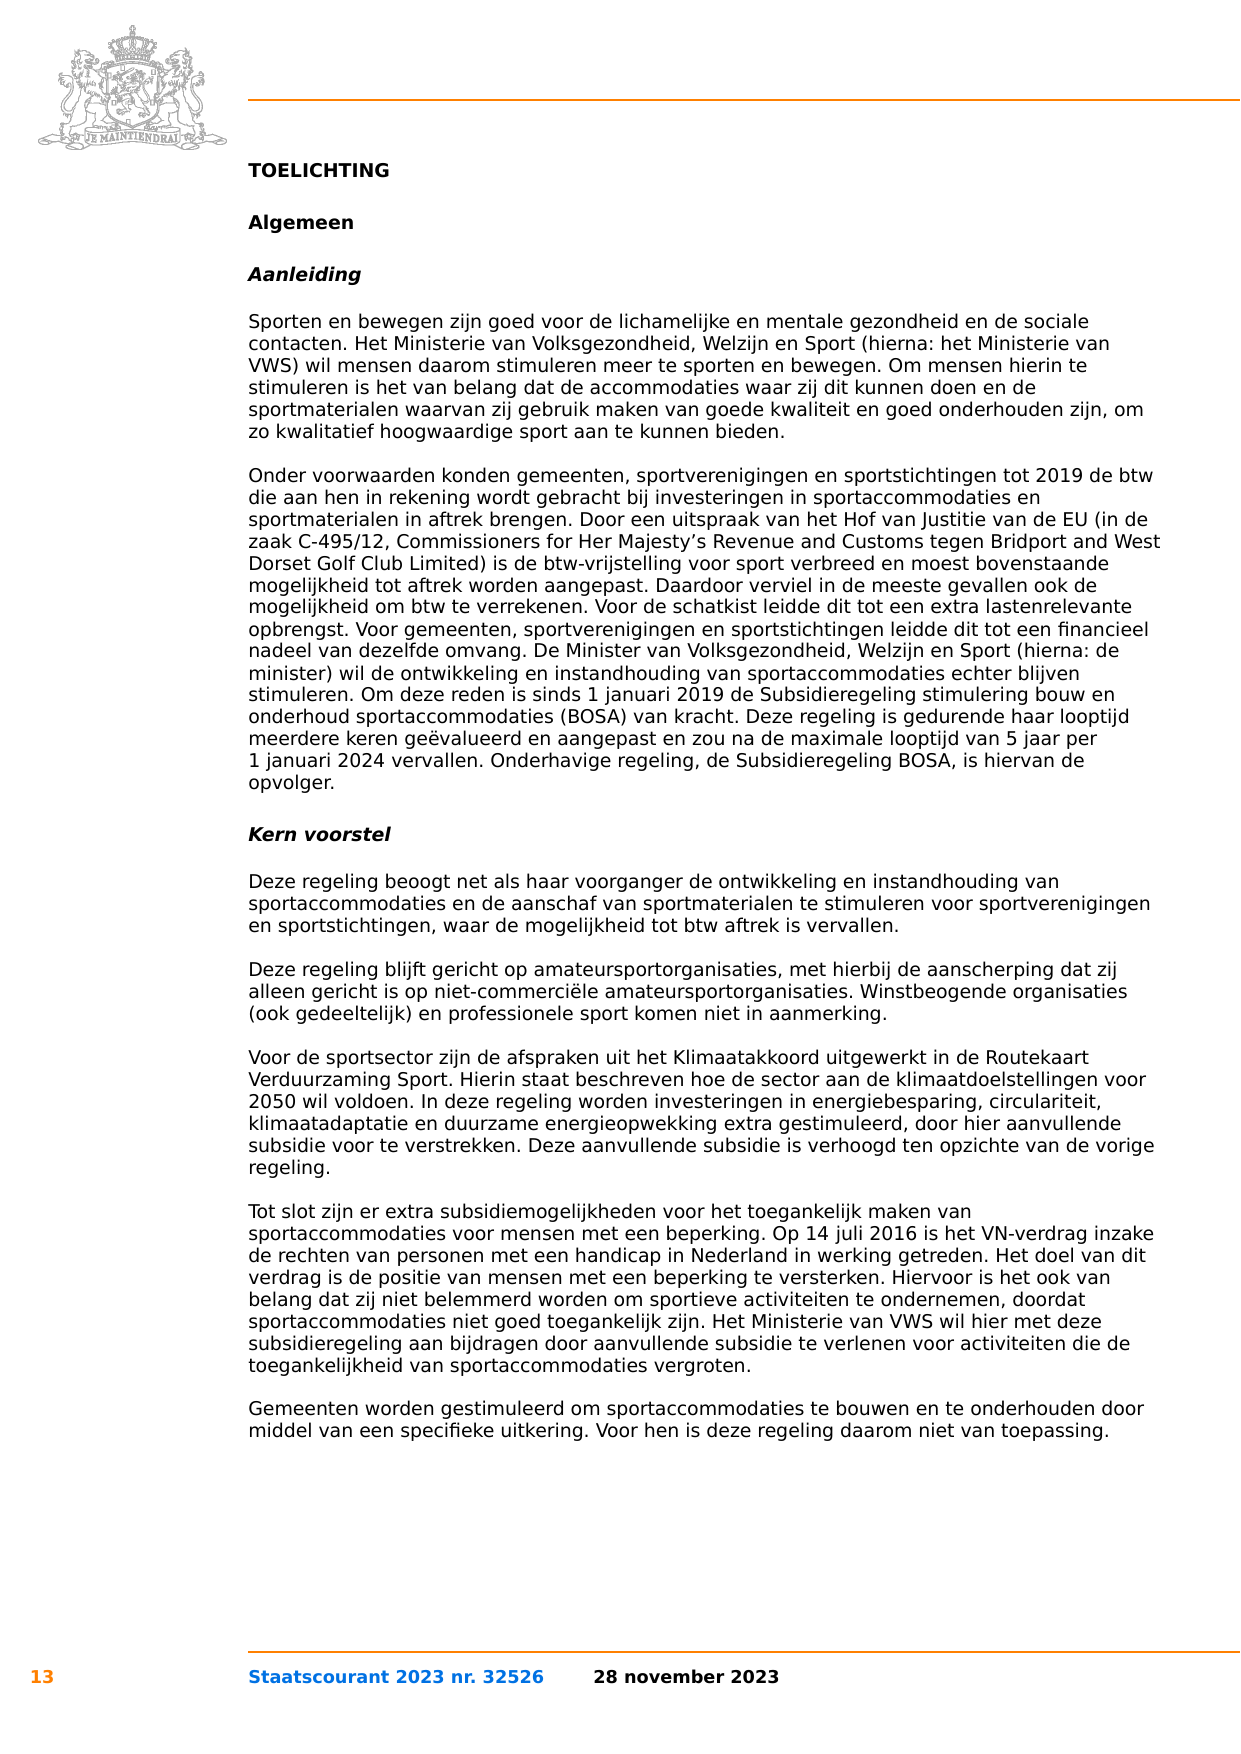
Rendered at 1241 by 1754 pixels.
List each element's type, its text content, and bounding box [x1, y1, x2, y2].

text Deze regeling beoogt net als haar voorganger de ontwikkeling en instandhouding van sportaccommodaties en de aanschaf van sportmaterialen te stimuleren voor sportverenigingen en sportstichtingen, waar de mogelijkheid tot btw aftrek is vervallen. [248, 871, 1163, 937]
subtitle TOELICHTING [248, 160, 1163, 182]
subtitle Kern voorstel [248, 824, 1163, 846]
text Sporten en bewegen zijn goed voor de lichamelijke en mentale gezondheid en de sociale contacten. Het Ministerie van Volksgezondheid, Welzijn en Sport (hierna: het Ministerie van VWS) wil mensen daarom stimuleren meer te sporten en bewegen. Om mensen hierin te stimuleren is het van belang dat de accommodaties waar zij dit kunnen doen en de sportmaterialen waarvan zij gebruik maken van goede kwaliteit en goed onderhouden zijn, om zo kwalitatief hoogwaardige sport aan te kunnen bieden. [248, 311, 1163, 443]
subtitle Algemeen [248, 212, 1163, 234]
text Deze regeling blijft gericht op amateursportorganisaties, met hierbij de aanscherping dat zij alleen gericht is op niet-commerciële amateursportorganisaties. Winstbeogende organisaties (ook gedeeltelijk) en professionele sport komen niet in aanmerking. [248, 959, 1163, 1025]
picture [38, 25, 227, 150]
text Tot slot zijn er extra subsidiemogelijkheden voor het toegankelijk maken van sportaccommodaties voor mensen met een beperking. Op 14 juli 2016 is het VN-verdrag inzake de rechten van personen met een handicap in Nederland in werking getreden. Het doel van dit verdrag is de positie van mensen met een beperking te versterken. Hiervoor is het ook van belang dat zij niet belemmerd worden om sportieve activiteiten te ondernemen, doordat sportaccommodaties niet goed toegankelijk zijn. Het Ministerie van VWS wil hier met deze subsidieregeling aan bijdragen door aanvullende subsidie te verlenen voor activiteiten die de toegankelijkheid van sportaccommodaties vergroten. [248, 1201, 1163, 1376]
text Onder voorwaarden konden gemeenten, sportverenigingen en sportstichtingen tot 2019 de btw die aan hen in rekening wordt gebracht bij investeringen in sportaccommodaties en sportmaterialen in aftrek brengen. Door een uitspraak van het Hof van Justitie van de EU (in de zaak C-495/12, Commissioners for Her Majesty’s Revenue and Customs tegen Bridport and West Dorset Golf Club Limited) is de btw-vrijstelling voor sport verbreed en moest bovenstaande mogelijkheid tot aftrek worden aangepast. Daardoor verviel in de meeste gevallen ook de mogelijkheid om btw te verrekenen. Voor de schatkist leidde dit tot een extra lastenrelevante opbrengst. Voor gemeenten, sportverenigingen en sportstichtingen leidde dit tot een financieel nadeel van dezelfde omvang. De Minister van Volksgezondheid, Welzijn en Sport (hierna: de minister) wil de ontwikkeling en instandhouding van sportaccommodaties echter blijven stimuleren. Om deze reden is sinds 1 januari 2019 de Subsidieregeling stimulering bouw en onderhoud sportaccommodaties (BOSA) van kracht. Deze regeling is gedurende haar looptijd meerdere keren geëvalueerd en aangepast en zou na de maximale looptijd van 5 jaar per 1 januari 2024 vervallen. Onderhavige regeling, de Subsidieregeling BOSA, is hiervan de opvolger. [248, 464, 1163, 794]
text Voor de sportsector zijn de afspraken uit het Klimaatakkoord uitgewerkt in de Routekaart Verduurzaming Sport. Hierin staat beschreven hoe de sector aan de klimaatdoelstellingen voor 2050 wil voldoen. In deze regeling worden investeringen in energiebesparing, circulariteit, klimaatadaptatie en duurzame energieopwekking extra gestimuleerd, door hier aanvullende subsidie voor te verstrekken. Deze aanvullende subsidie is verhoogd ten opzichte van de vorige regeling. [248, 1047, 1163, 1179]
text Gemeenten worden gestimuleerd om sportaccommodaties te bouwen en te onderhouden door middel van een specifieke uitkering. Voor hen is deze regeling daarom niet van toepassing. [248, 1398, 1163, 1442]
subtitle Aanleiding [248, 264, 1163, 286]
